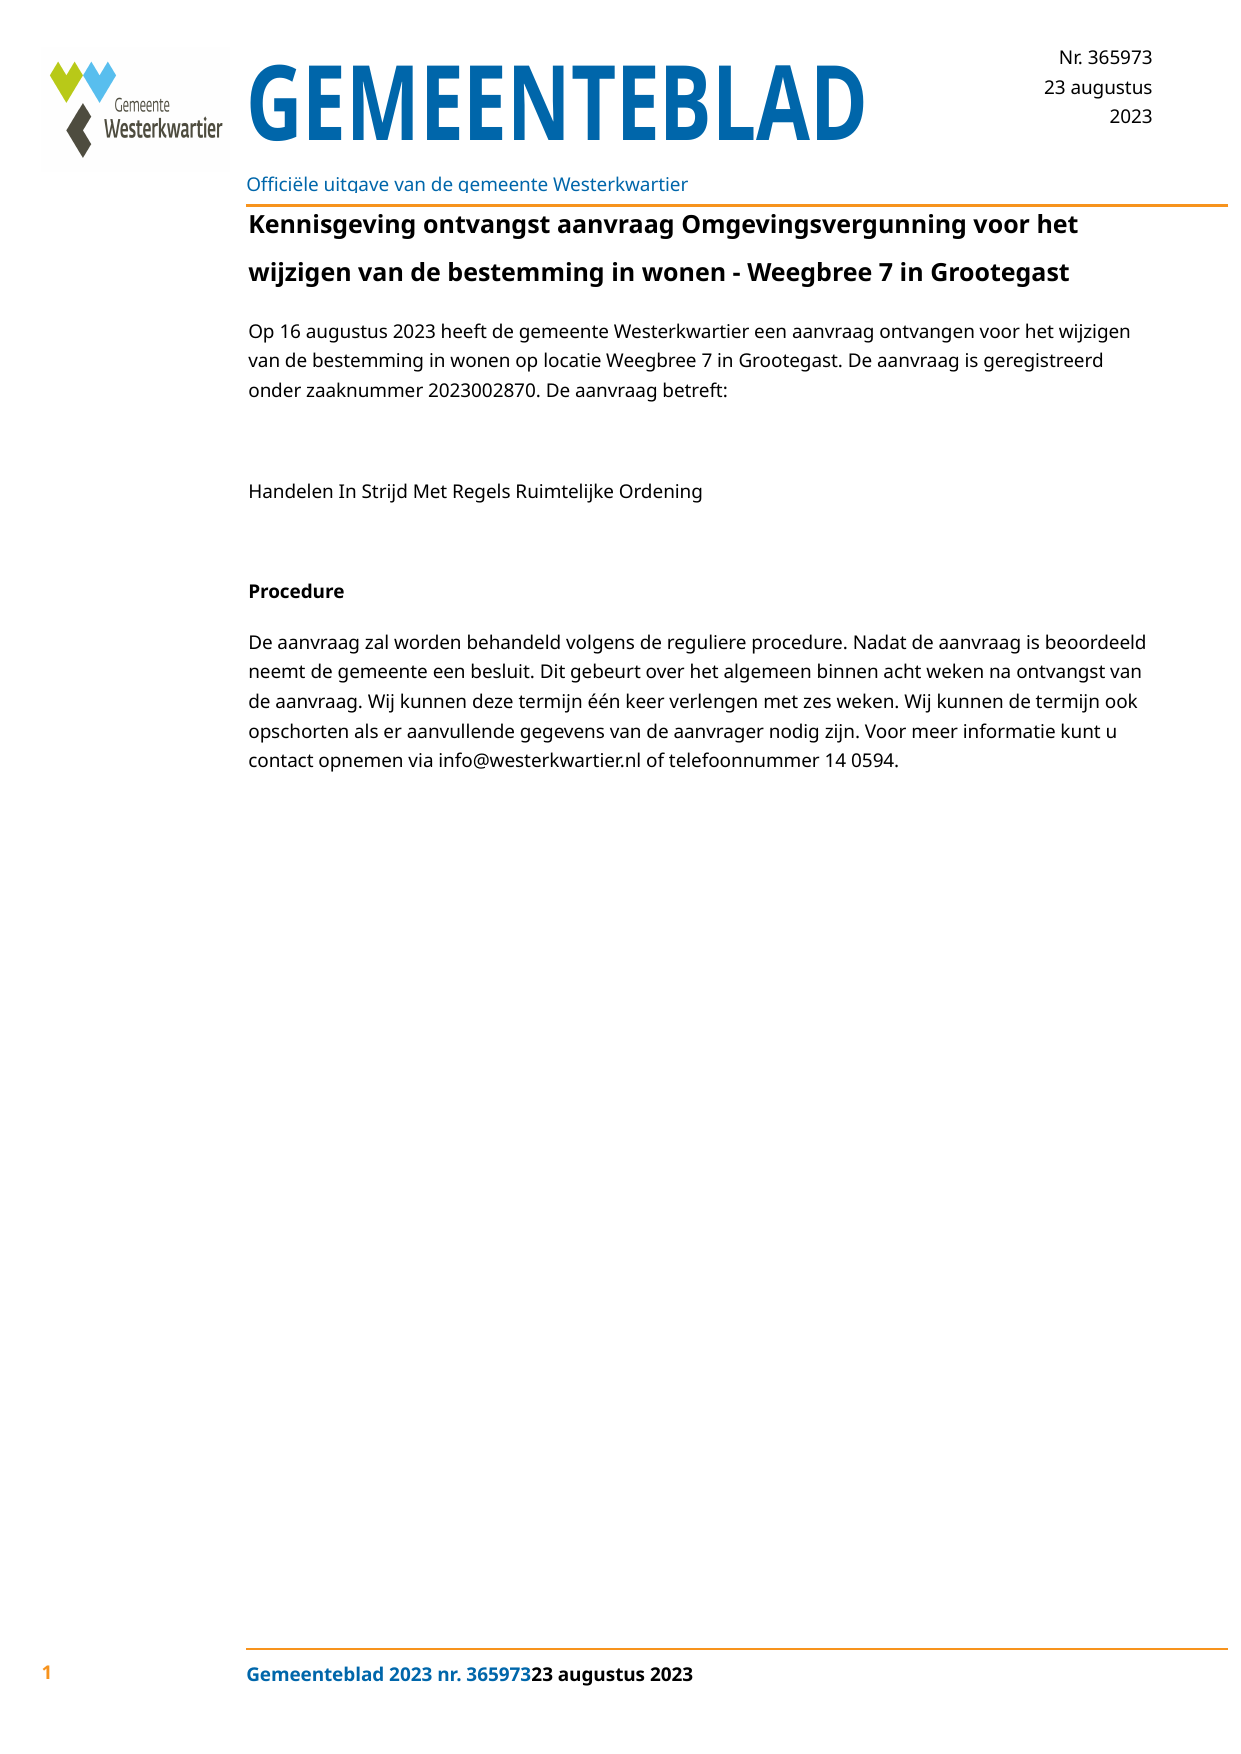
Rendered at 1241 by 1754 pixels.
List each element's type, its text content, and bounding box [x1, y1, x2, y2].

text Procedure [248, 579, 1152, 604]
picture [41, 47, 231, 172]
text Kennisgeving ontvangst aanvraag Omgevingsvergunning voor het wijzigen van de bestemming in wonen - Weegbree 7 in Grootegast [248, 207, 1152, 288]
text Handelen In Strijd Met Regels Ruimtelijke Ordening [248, 478, 1152, 504]
text De aanvraag zal worden behandeld volgens de reguliere procedure. Nadat de aanvraag is beoordeeld neemt de gemeente een besluit. Dit gebeurt over het algemeen binnen acht weken na ontvangst van de aanvraag. Wij kunnen deze termijn één keer verlengen met zes weken. Wij kunnen de termijn ook opschorten als er aanvullende gegevens van de aanvrager nodig zijn. Voor meer informatie kunt u contact opnemen via info@westerkwartier.nl of telefoonnummer 14 0594. [248, 629, 1152, 773]
text Op 16 augustus 2023 heeft de gemeente Westerkwartier een aanvraag ontvangen voor het wijzigen van de bestemming in wonen op locatie Weegbree 7 in Grootegast. De aanvraag is geregistreerd onder zaaknummer 2023002870. De aanvraag betreft: [248, 318, 1152, 403]
